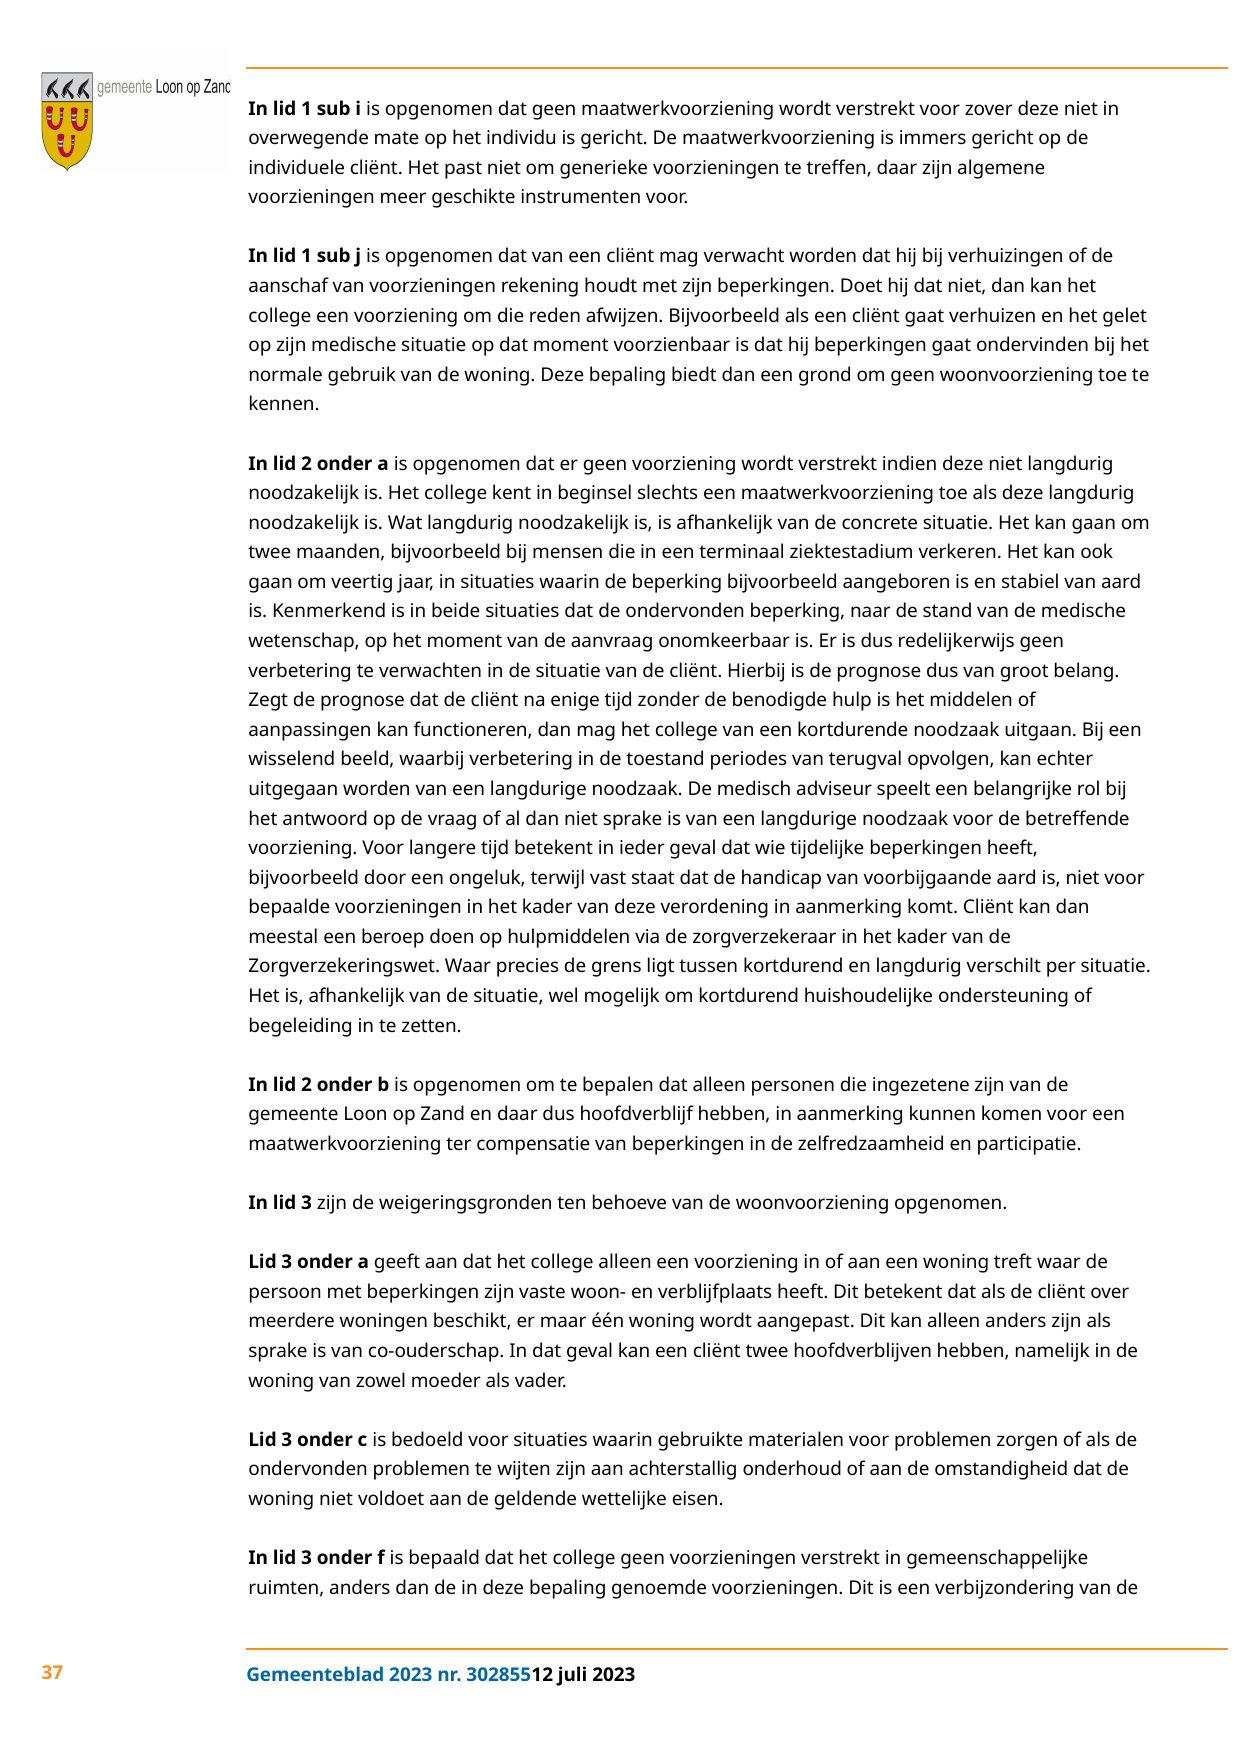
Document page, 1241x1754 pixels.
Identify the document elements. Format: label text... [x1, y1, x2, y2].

text In lid 2 onder a is opgenomen dat er geen voorziening wordt verstrekt indien deze niet langdurig noodzakelijk is. Het college kent in beginsel slechts een maatwerkvoorziening toe als deze langdurig noodzakelijk is. Wat langdurig noodzakelijk is, is afhankelijk van de concrete situatie. Het kan gaan om twee maanden, bijvoorbeeld bij mensen die in een terminaal ziektestadium verkeren. Het kan ook gaan om veertig jaar, in situaties waarin de beperking bijvoorbeeld aangeboren is en stabiel van aard is. Kenmerkend is in beide situaties dat de ondervonden beperking, naar de stand van de medische wetenschap, op het moment van de aanvraag onomkeerbaar is. Er is dus redelijkerwijs geen verbetering te verwachten in de situatie van de cliënt. Hierbij is de prognose dus van groot belang. Zegt de prognose dat de cliënt na enige tijd zonder de benodigde hulp is het middelen of aanpassingen kan functioneren, dan mag het college van een kortdurende noodzaak uitgaan. Bij een wisselend beeld, waarbij verbetering in de toestand periodes van terugval opvolgen, kan echter uitgegaan worden van een langdurige noodzaak. De medisch adviseur speelt een belangrijke rol bij het antwoord op de vraag of al dan niet sprake is van een langdurige noodzaak voor de betreffende voorziening. Voor langere tijd betekent in ieder geval dat wie tijdelijke beperkingen heeft, bijvoorbeeld door een ongeluk, terwijl vast staat dat de handicap van voorbijgaande aard is, niet voor bepaalde voorzieningen in het kader van deze verordening in aanmerking komt. Cliënt kan dan meestal een beroep doen op hulpmiddelen via de zorgverzekeraar in het kader van de Zorgverzekeringswet. Waar precies de grens ligt tussen kortdurend en langdurig verschilt per situatie. Het is, afhankelijk van de situatie, wel mogelijk om kortdurend huishoudelijke ondersteuning of begeleiding in te zetten. [248, 450, 1152, 1038]
picture [41, 47, 231, 172]
text In lid 3 zijn de weigeringsgronden ten behoeve van de woonvoorziening opgenomen. [248, 1189, 1152, 1215]
text In lid 2 onder b is opgenomen om te bepalen dat alleen personen die ingezetene zijn van de gemeente Loon op Zand en daar dus hoofdverblijf hebben, in aanmerking kunnen komen voor een maatwerkvoorziening ter compensatie van beperkingen in de zelfredzaamheid en participatie. [248, 1071, 1152, 1156]
text Lid 3 onder a geeft aan dat het college alleen een voorziening in of aan een woning treft waar de persoon met beperkingen zijn vaste woon- en verblijfplaats heeft. Dit betekent dat als de cliënt over meerdere woningen beschikt, er maar één woning wordt aangepast. Dit kan alleen anders zijn als sprake is van co-ouderschap. In dat geval kan een cliënt twee hoofdverblijven hebben, namelijk in de woning van zowel moeder als vader. [248, 1248, 1152, 1393]
text In lid 1 sub j is opgenomen dat van een cliënt mag verwacht worden dat hij bij verhuizingen of de aanschaf van voorzieningen rekening houdt met zijn beperkingen. Doet hij dat niet, dan kan het college een voorziening om die reden afwijzen. Bijvoorbeeld als een cliënt gaat verhuizen en het gelet op zijn medische situatie op dat moment voorzienbaar is dat hij beperkingen gaat ondervinden bij het normale gebruik van de woning. Deze bepaling biedt dan een grond om geen woonvoorziening toe te kennen. [248, 243, 1152, 416]
text In lid 1 sub i is opgenomen dat geen maatwerkvoorziening wordt verstrekt voor zover deze niet in overwegende mate op het individu is gericht. De maatwerkvoorziening is immers gericht op de individuele cliënt. Het past niet om generieke voorzieningen te treffen, daar zijn algemene voorzieningen meer geschikte instrumenten voor. [248, 95, 1152, 209]
text Lid 3 onder c is bedoeld voor situaties waarin gebruikte materialen voor problemen zorgen of als de ondervonden problemen te wijten zijn aan achterstallig onderhoud of aan de omstandigheid dat de woning niet voldoet aan de geldende wettelijke eisen. [248, 1426, 1152, 1511]
text In lid 3 onder f is bepaald dat het college geen voorzieningen verstrekt in gemeenschappelijke ruimten, anders dan de in deze bepaling genoemde voorzieningen. Dit is een verbijzondering van de [248, 1544, 1152, 1600]
